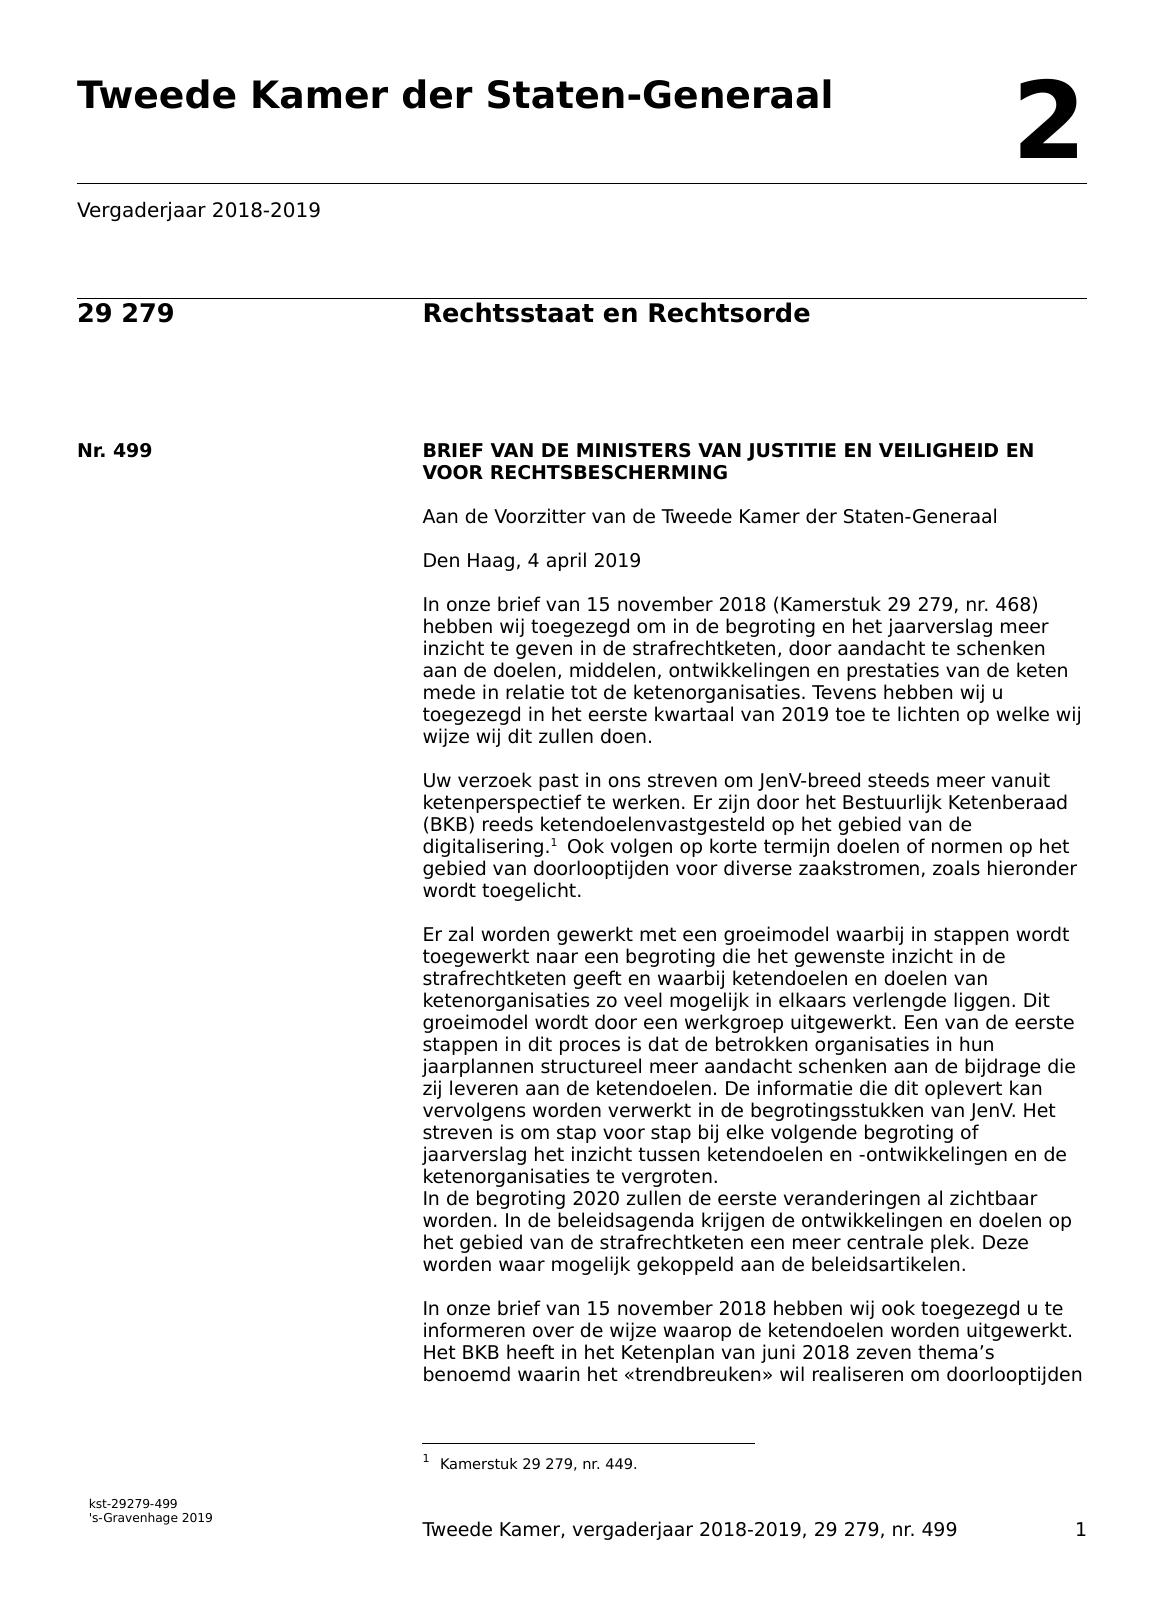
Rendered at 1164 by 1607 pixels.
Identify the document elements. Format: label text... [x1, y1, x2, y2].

subtitle Nr. 499 BRIEF VAN DE MINISTERS VAN JUSTITIE EN VEILIGHEID EN VOOR RECHTSBESCHERMING [77, 440, 1087, 484]
text In onze brief van 15 november 2018 (Kamerstuk 29 279, nr. 468) hebben wij toegezegd om in de begroting en het jaarverslag meer inzicht te geven in de strafrechtketen, door aandacht te schenken aan de doelen, middelen, ontwikkelingen en prestaties van de keten mede in relatie tot de ketenorganisaties. Tevens hebben wij u toegezegd in het eerste kwartaal van 2019 toe te lichten op welke wij wijze wij dit zullen doen. [422, 594, 1087, 748]
text 's-Gravenhage 2019 [88, 1511, 323, 1525]
text In de begroting 2020 zullen de eerste veranderingen al zichtbaar worden. In de beleidsagenda krijgen de ontwikkelingen en doelen op het gebied van de strafrechtketen een meer centrale plek. Deze worden waar mogelijk gekoppeld aan de beleidsartikelen. [422, 1188, 1087, 1276]
text In onze brief van 15 november 2018 hebben wij ook toegezegd u te informeren over de wijze waarop de ketendoelen worden uitgewerkt. Het BKB heeft in het Ketenplan van juni 2018 zeven thema’s benoemd waarin het «trendbreuken» wil realiseren om doorlooptijden [422, 1298, 1087, 1386]
text Den Haag, 4 april 2019 [422, 550, 1087, 572]
text Uw verzoek past in ons streven om JenV-breed steeds meer vanuit ketenperspectief te werken. Er zijn door het Bestuurlijk Ketenberaad (BKB) reeds ketendoelenvastgesteld op het gebied van de digitalisering. Ook volgen op korte termijn doelen of normen op het gebied van doorlooptijden voor diverse zaakstromen, zoals hieronder wordt toegelicht. [422, 770, 1087, 902]
subtitle 29 279 Rechtsstaat en Rechtsorde [77, 299, 1087, 329]
text Aan de Voorzitter van de Tweede Kamer der Staten-Generaal [422, 506, 1087, 528]
text kst-29279-499 [88, 1497, 323, 1511]
table_header 2 [886, 59, 1087, 183]
table_header Tweede Kamer der Staten-Generaal [77, 59, 886, 183]
text Kamerstuk 29 279, nr. 449. [422, 1452, 1087, 1474]
table_cell Vergaderjaar 2018-2019 [77, 184, 1087, 298]
text Er zal worden gewerkt met een groeimodel waarbij in stappen wordt toegewerkt naar een begroting die het gewenste inzicht in de strafrechtketen geeft en waarbij ketendoelen en doelen van ketenorganisaties zo veel mogelijk in elkaars verlengde liggen. Dit groeimodel wordt door een werkgroep uitgewerkt. Een van de eerste stappen in dit proces is dat de betrokken organisaties in hun jaarplannen structureel meer aandacht schenken aan de bijdrage die zij leveren aan de ketendoelen. De informatie die dit oplevert kan vervolgens worden verwerkt in de begrotingsstukken van JenV. Het streven is om stap voor stap bij elke volgende begroting of jaarverslag het inzicht tussen ketendoelen en -ontwikkelingen en de ketenorganisaties te vergroten. [422, 924, 1087, 1188]
